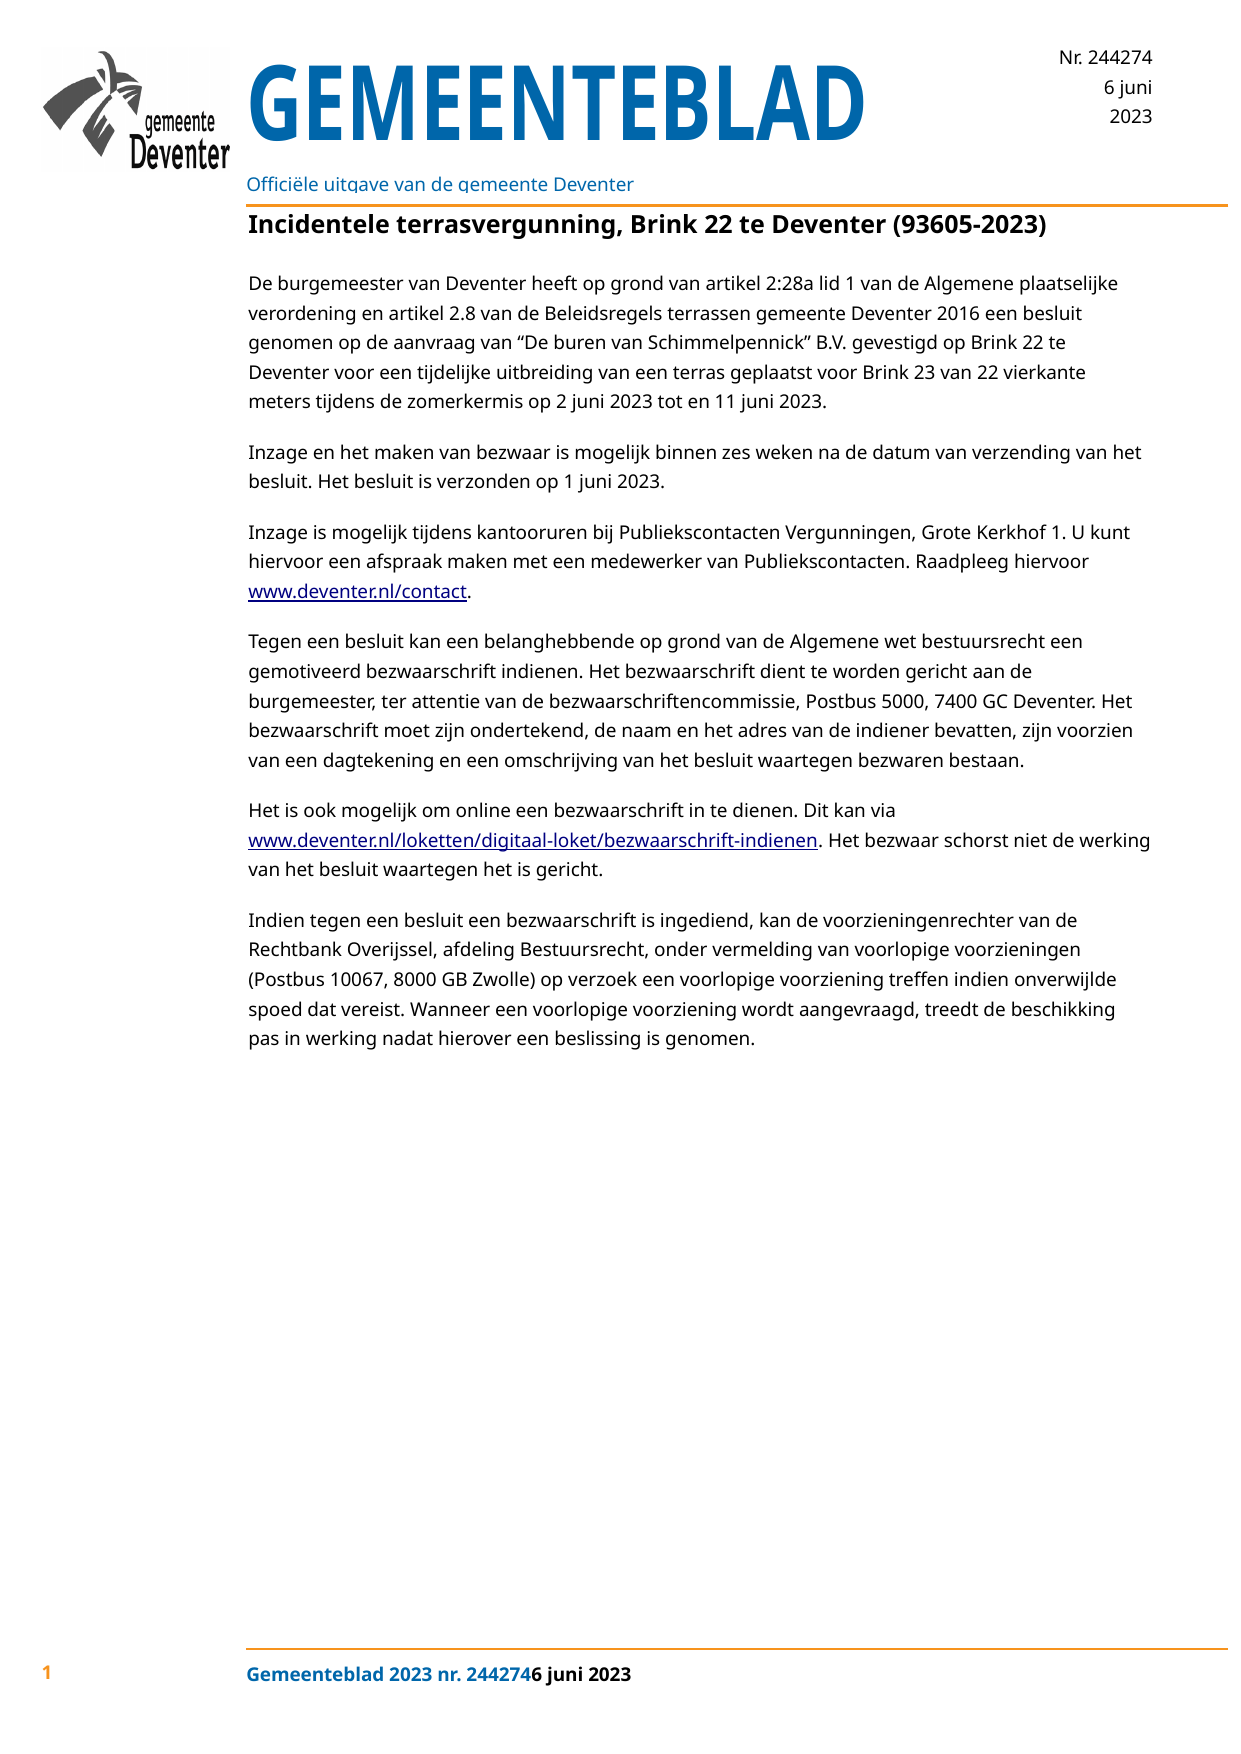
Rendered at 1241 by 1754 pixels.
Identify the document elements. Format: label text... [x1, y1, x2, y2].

text Het is ook mogelijk om online een bezwaarschrift in te dienen. Dit kan via www.deventer.nl/loketten/digitaal-loket/bezwaarschrift-indienen. Het bezwaar schorst niet de werking van het besluit waartegen het is gericht. [248, 797, 1152, 882]
text Inzage is mogelijk tijdens kantooruren bij Publiekscontacten Vergunningen, Grote Kerkhof 1. U kunt hiervoor een afspraak maken met een medewerker van Publiekscontacten. Raadpleeg hiervoor www.deventer.nl/contact. [248, 519, 1152, 604]
text Tegen een besluit kan een belanghebbende op grond van de Algemene wet bestuursrecht een gemotiveerd bezwaarschrift indienen. Het bezwaarschrift dient te worden gericht aan de burgemeester, ter attentie van de bezwaarschriftencommissie, Postbus 5000, 7400 GC Deventer. Het bezwaarschrift moet zijn ondertekend, de naam en het adres van de indiener bevatten, zijn voorzien van een dagtekening en een omschrijving van het besluit waartegen bezwaren bestaan. [248, 629, 1152, 773]
text De burgemeester van Deventer heeft op grond van artikel 2:28a lid 1 van de Algemene plaatselijke verordening en artikel 2.8 van de Beleidsregels terrassen gemeente Deventer 2016 een besluit genomen op de aanvraag van “De buren van Schimmelpennick” B.V. gevestigd op Brink 22 te Deventer voor een tijdelijke uitbreiding van een terras geplaatst voor Brink 23 van 22 vierkante meters tijdens de zomerkermis op 2 juni 2023 tot en 11 juni 2023. [248, 270, 1152, 414]
text Incidentele terrasvergunning, Brink 22 te Deventer (93605-2023) [248, 207, 1152, 241]
text Inzage en het maken van bezwaar is mogelijk binnen zes weken na de datum van verzending van het besluit. Het besluit is verzonden op 1 juni 2023. [248, 439, 1152, 494]
text Indien tegen een besluit een bezwaarschrift is ingediend, kan de voorzieningenrechter van de Rechtbank Overijssel, afdeling Bestuursrecht, onder vermelding van voorlopige voorzieningen (Postbus 10067, 8000 GB Zwolle) op verzoek een voorlopige voorziening treffen indien onverwijlde spoed dat vereist. Wanneer een voorlopige voorziening wordt aangevraagd, treedt de beschikking pas in werking nadat hierover een beslissing is genomen. [248, 907, 1152, 1051]
picture [41, 47, 231, 172]
